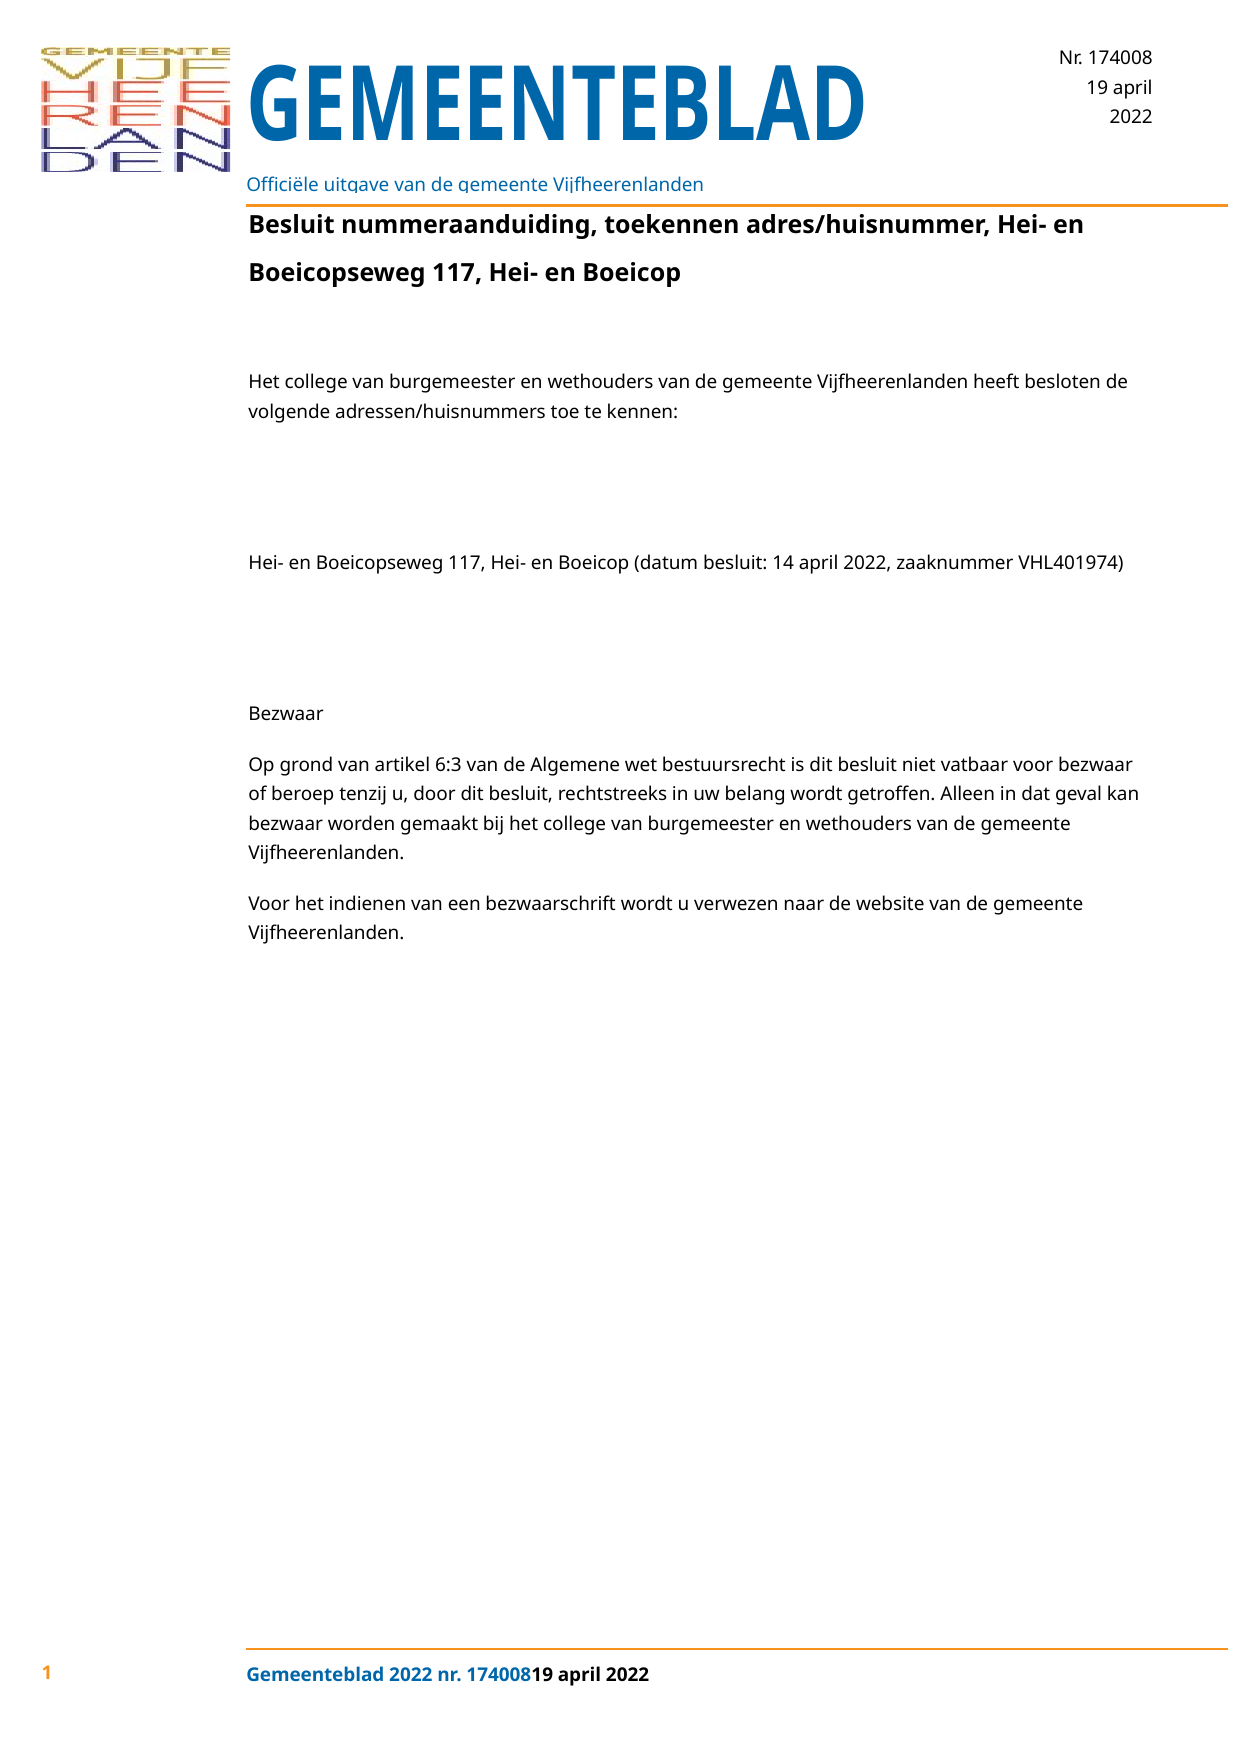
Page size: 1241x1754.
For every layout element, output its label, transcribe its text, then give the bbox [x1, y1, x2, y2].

text Hei- en Boeicopseweg 117, Hei- en Boeicop (datum besluit: 14 april 2022, zaaknummer VHL401974) [248, 549, 1152, 575]
text Voor het indienen van een bezwaarschrift wordt u verwezen naar de website van de gemeente Vijfheerenlanden. [248, 890, 1152, 945]
text Bezwaar [248, 700, 1152, 726]
text Op grond van artikel 6:3 van de Algemene wet bestuursrecht is dit besluit niet vatbaar voor bezwaar of beroep tenzij u, door dit besluit, rechtstreeks in uw belang wordt getroffen. Alleen in dat geval kan bezwaar worden gemaakt bij het college van burgemeester en wethouders van de gemeente Vijfheerenlanden. [248, 751, 1152, 865]
text Besluit nummeraanduiding, toekennen adres/huisnummer, Hei- en Boeicopseweg 117, Hei- en Boeicop [248, 207, 1152, 288]
picture [41, 47, 231, 172]
text Het college van burgemeester en wethouders van de gemeente Vijfheerenlanden heeft besloten de volgende adressen/huisnummers toe te kennen: [248, 368, 1152, 424]
